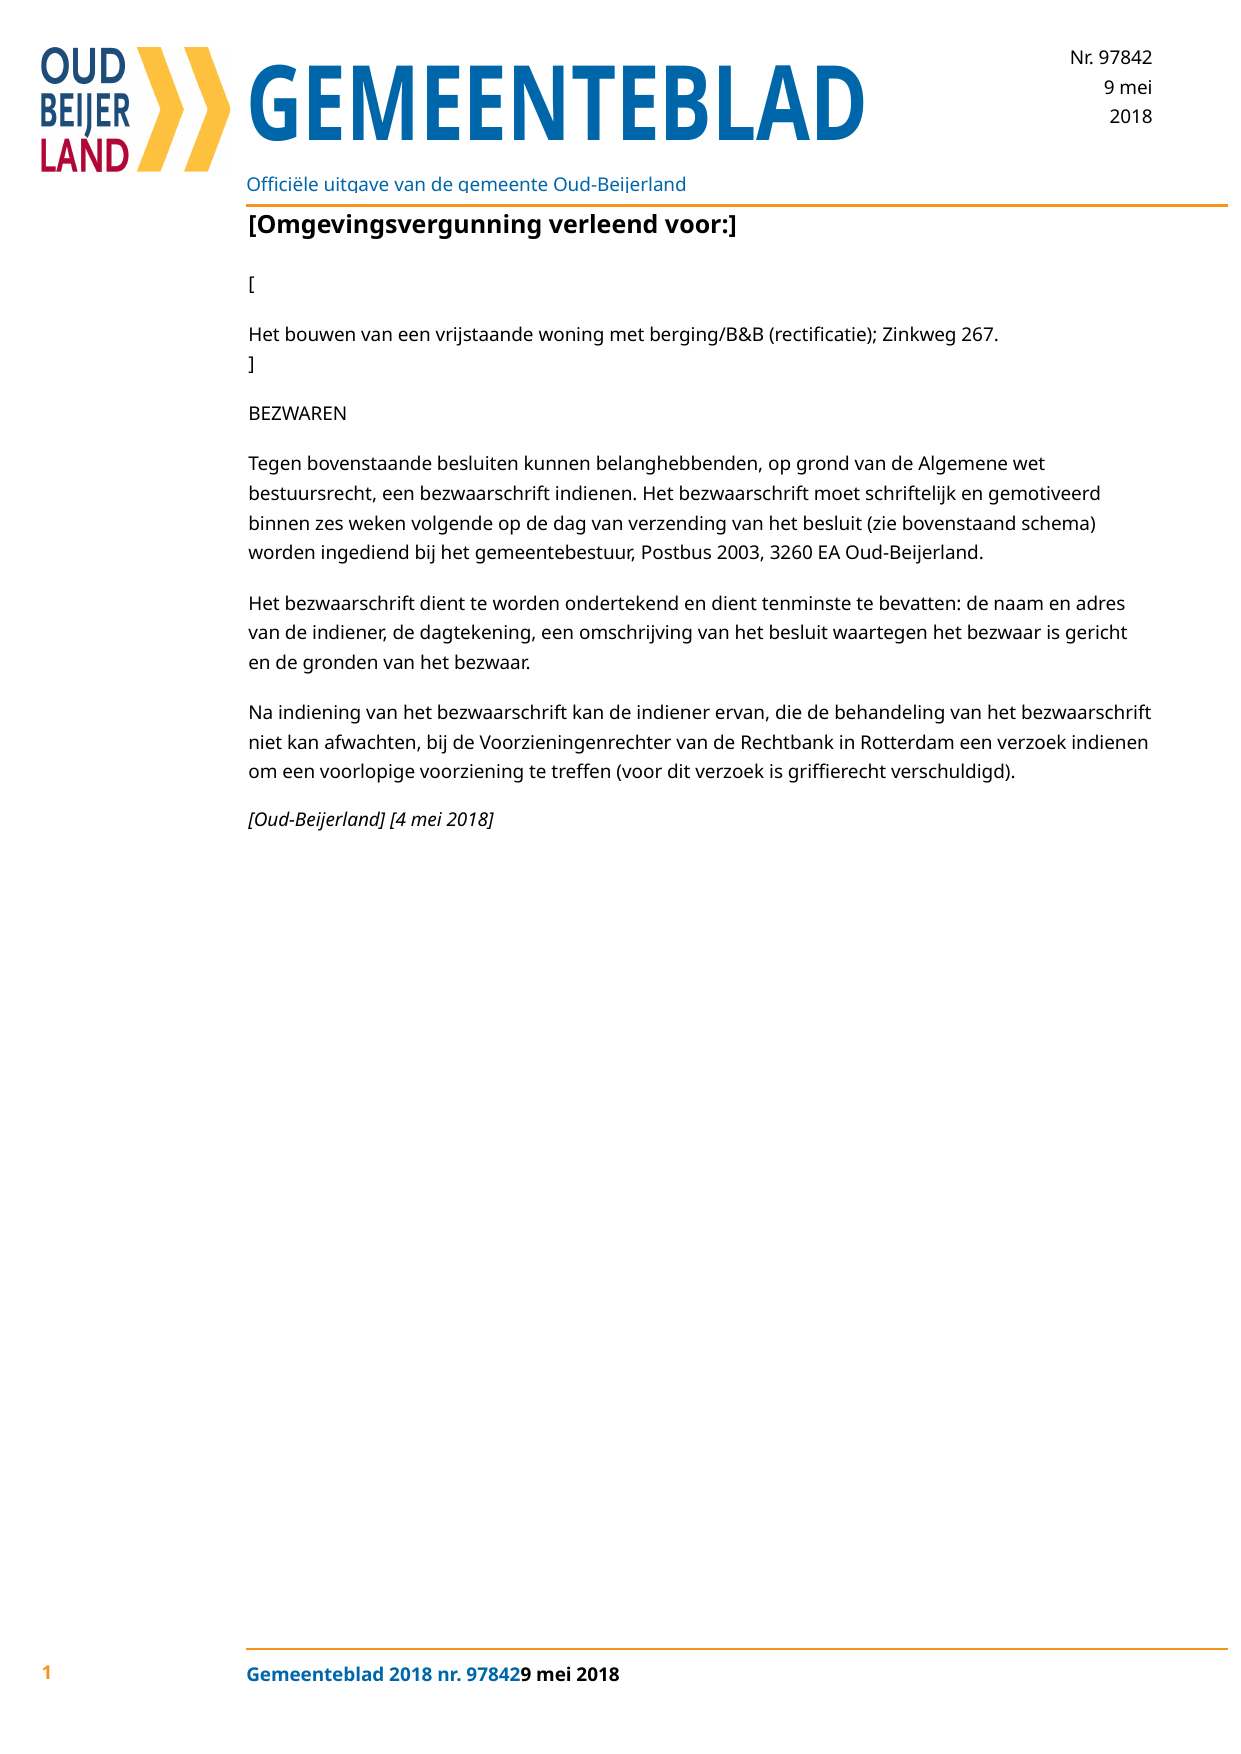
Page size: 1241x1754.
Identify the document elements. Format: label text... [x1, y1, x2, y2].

text [Omgevingsvergunning verleend voor:] [248, 207, 1152, 241]
table_header Het bouwen van een vrijstaande woning met berging/B&B (rectificatie); Zinkweg 267. [248, 321, 1152, 347]
text Het bezwaarschrift dient te worden ondertekend en dient tenminste te bevatten: de naam en adres van de indiener, de dagtekening, een omschrijving van het besluit waartegen het bezwaar is gericht en de gronden van het bezwaar. [248, 590, 1152, 675]
picture [41, 47, 231, 172]
text ] [248, 350, 1152, 376]
text BEZWAREN [248, 400, 1152, 426]
text Na indiening van het bezwaarschrift kan de indiener ervan, die de behandeling van het bezwaarschrift niet kan afwachten, bij de Voorzieningenrechter van de Rechtbank in Rotterdam een verzoek indienen om een voorlopige voorziening te treffen (voor dit verzoek is griffierecht verschuldigd). [248, 699, 1152, 784]
text [Oud-Beijerland] [4 mei 2018] [248, 806, 1152, 832]
text [ [248, 270, 1152, 296]
text Tegen bovenstaande besluiten kunnen belanghebbenden, op grond van de Algemene wet bestuursrecht, een bezwaarschrift indienen. Het bezwaarschrift moet schriftelijk en gemotiveerd binnen zes weken volgende op de dag van verzending van het besluit (zie bovenstaand schema) worden ingediend bij het gemeentebestuur, Postbus 2003, 3260 EA Oud-Beijerland. [248, 451, 1152, 565]
